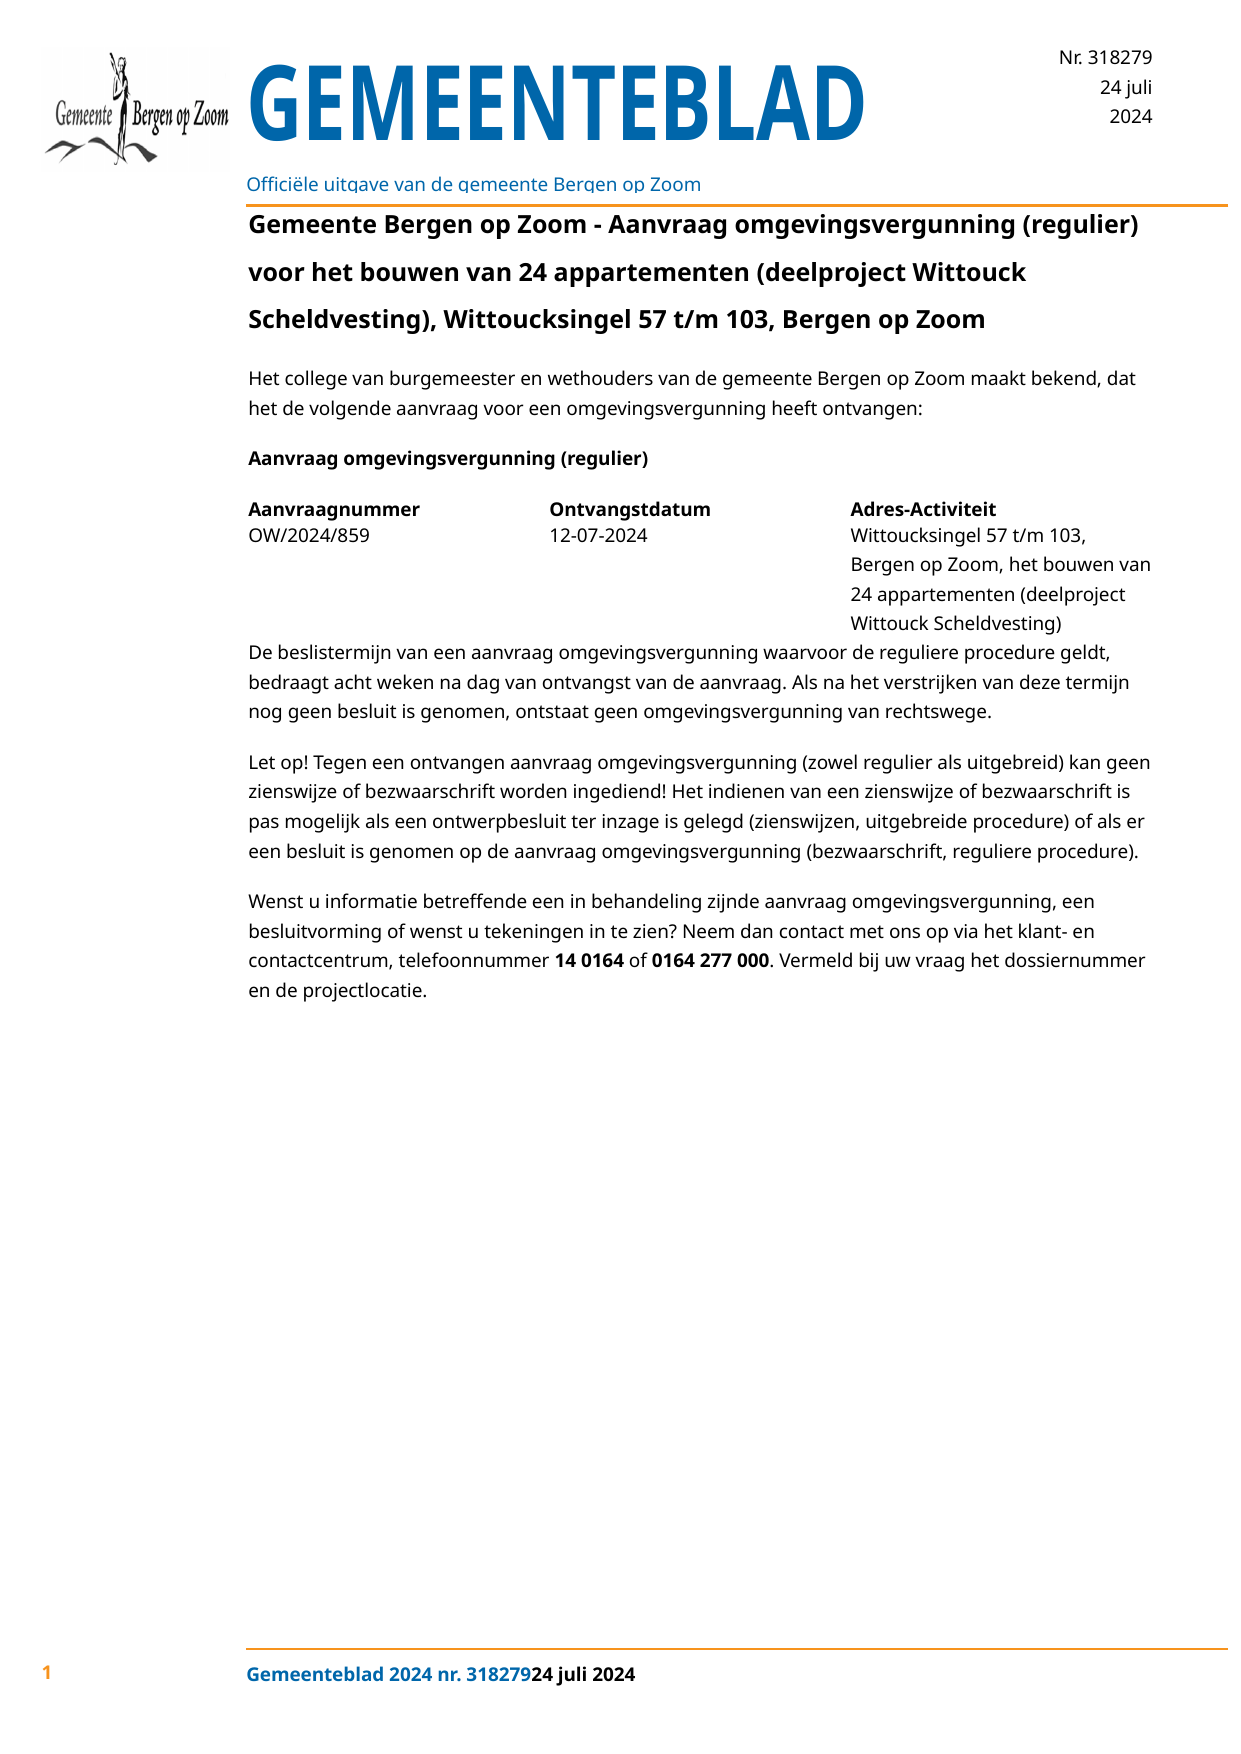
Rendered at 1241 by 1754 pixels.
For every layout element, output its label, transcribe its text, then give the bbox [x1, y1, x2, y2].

text Aanvraag omgevingsvergunning (regulier) [248, 446, 1152, 471]
table_header Ontvangstdatum [549, 496, 850, 522]
text Let op! Tegen een ontvangen aanvraag omgevingsvergunning (zowel regulier als uitgebreid) kan geen zienswijze of bezwaarschrift worden ingediend! Het indienen van een zienswijze of bezwaarschrift is pas mogelijk als een ontwerpbesluit ter inzage is gelegd (zienswijzen, uitgebreide procedure) of als er een besluit is genomen op de aanvraag omgevingsvergunning (bezwaarschrift, reguliere procedure). [248, 749, 1152, 863]
text De beslistermijn van een aanvraag omgevingsvergunning waarvoor de reguliere procedure geldt, bedraagt acht weken na dag van ontvangst van de aanvraag. Als na het verstrijken van deze termijn nog geen besluit is genomen, ontstaat geen omgevingsvergunning van rechtswege. [248, 639, 1152, 724]
text Gemeente Bergen op Zoom - Aanvraag omgevingsvergunning (regulier) voor het bouwen van 24 appartementen (deelproject Wittouck Scheldvesting), Wittoucksingel 57 t/m 103, Bergen op Zoom [248, 207, 1152, 336]
table_header Aanvraagnummer [248, 496, 549, 522]
text Wenst u informatie betreffende een in behandeling zijnde aanvraag omgevingsvergunning, een besluitvorming of wenst u tekeningen in te zien? Neem dan contact met ons op via het klant- en contactcentrum, telefoonnummer 14 0164 of 0164 277 000. Vermeld bij uw vraag het dossiernummer en de projectlocatie. [248, 888, 1152, 1003]
picture [41, 47, 231, 172]
table_header Adres-Activiteit [850, 496, 1152, 522]
table_cell OW/2024/859 [248, 522, 549, 636]
text Het college van burgemeester en wethouders van de gemeente Bergen op Zoom maakt bekend, dat het de volgende aanvraag voor een omgevingsvergunning heeft ontvangen: [248, 366, 1152, 421]
table_cell Wittoucksingel 57 t/m 103, Bergen op Zoom, het bouwen van 24 appartementen (deelproject Wittouck Scheldvesting) [850, 522, 1152, 636]
table_cell 12-07-2024 [549, 522, 850, 636]
